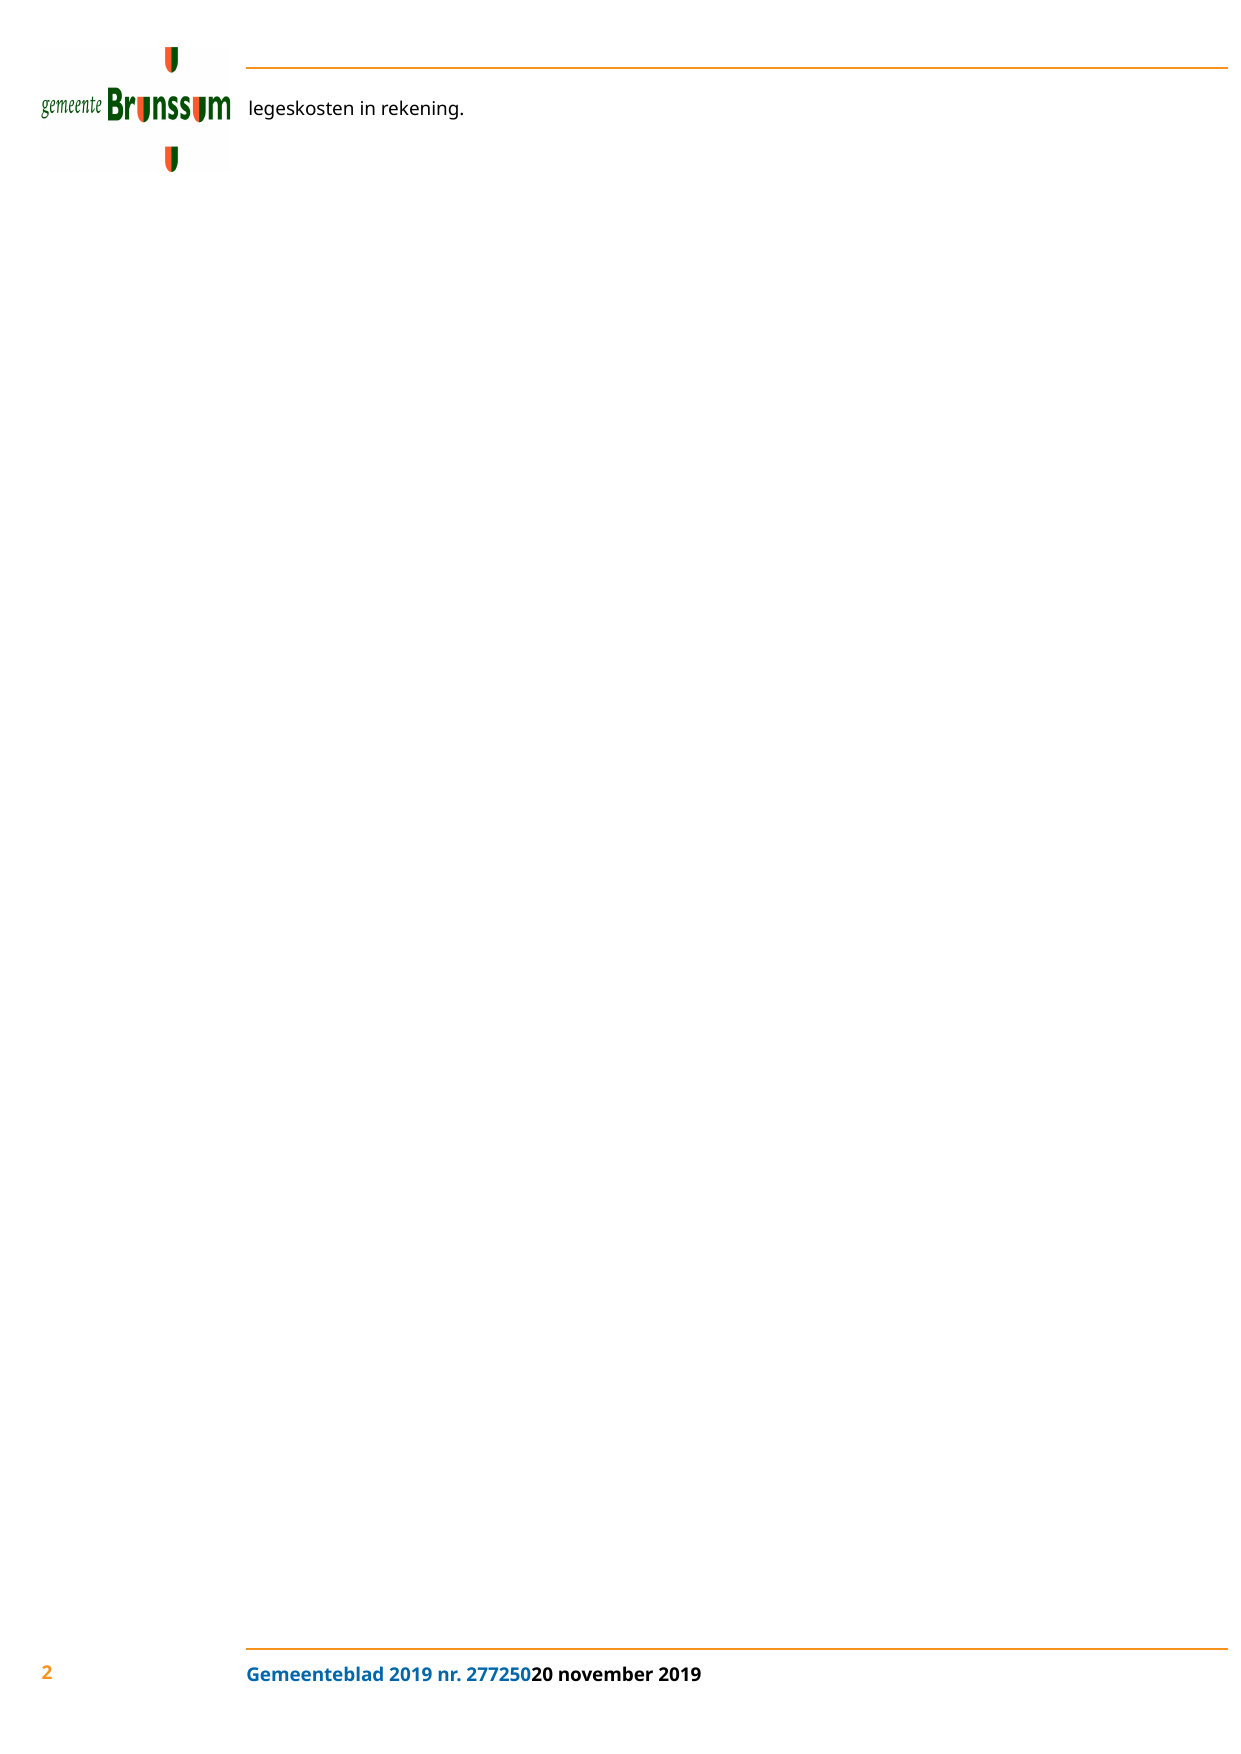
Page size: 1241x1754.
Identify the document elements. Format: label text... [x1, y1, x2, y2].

text legeskosten in rekening. [248, 95, 1152, 121]
picture [41, 47, 231, 172]
